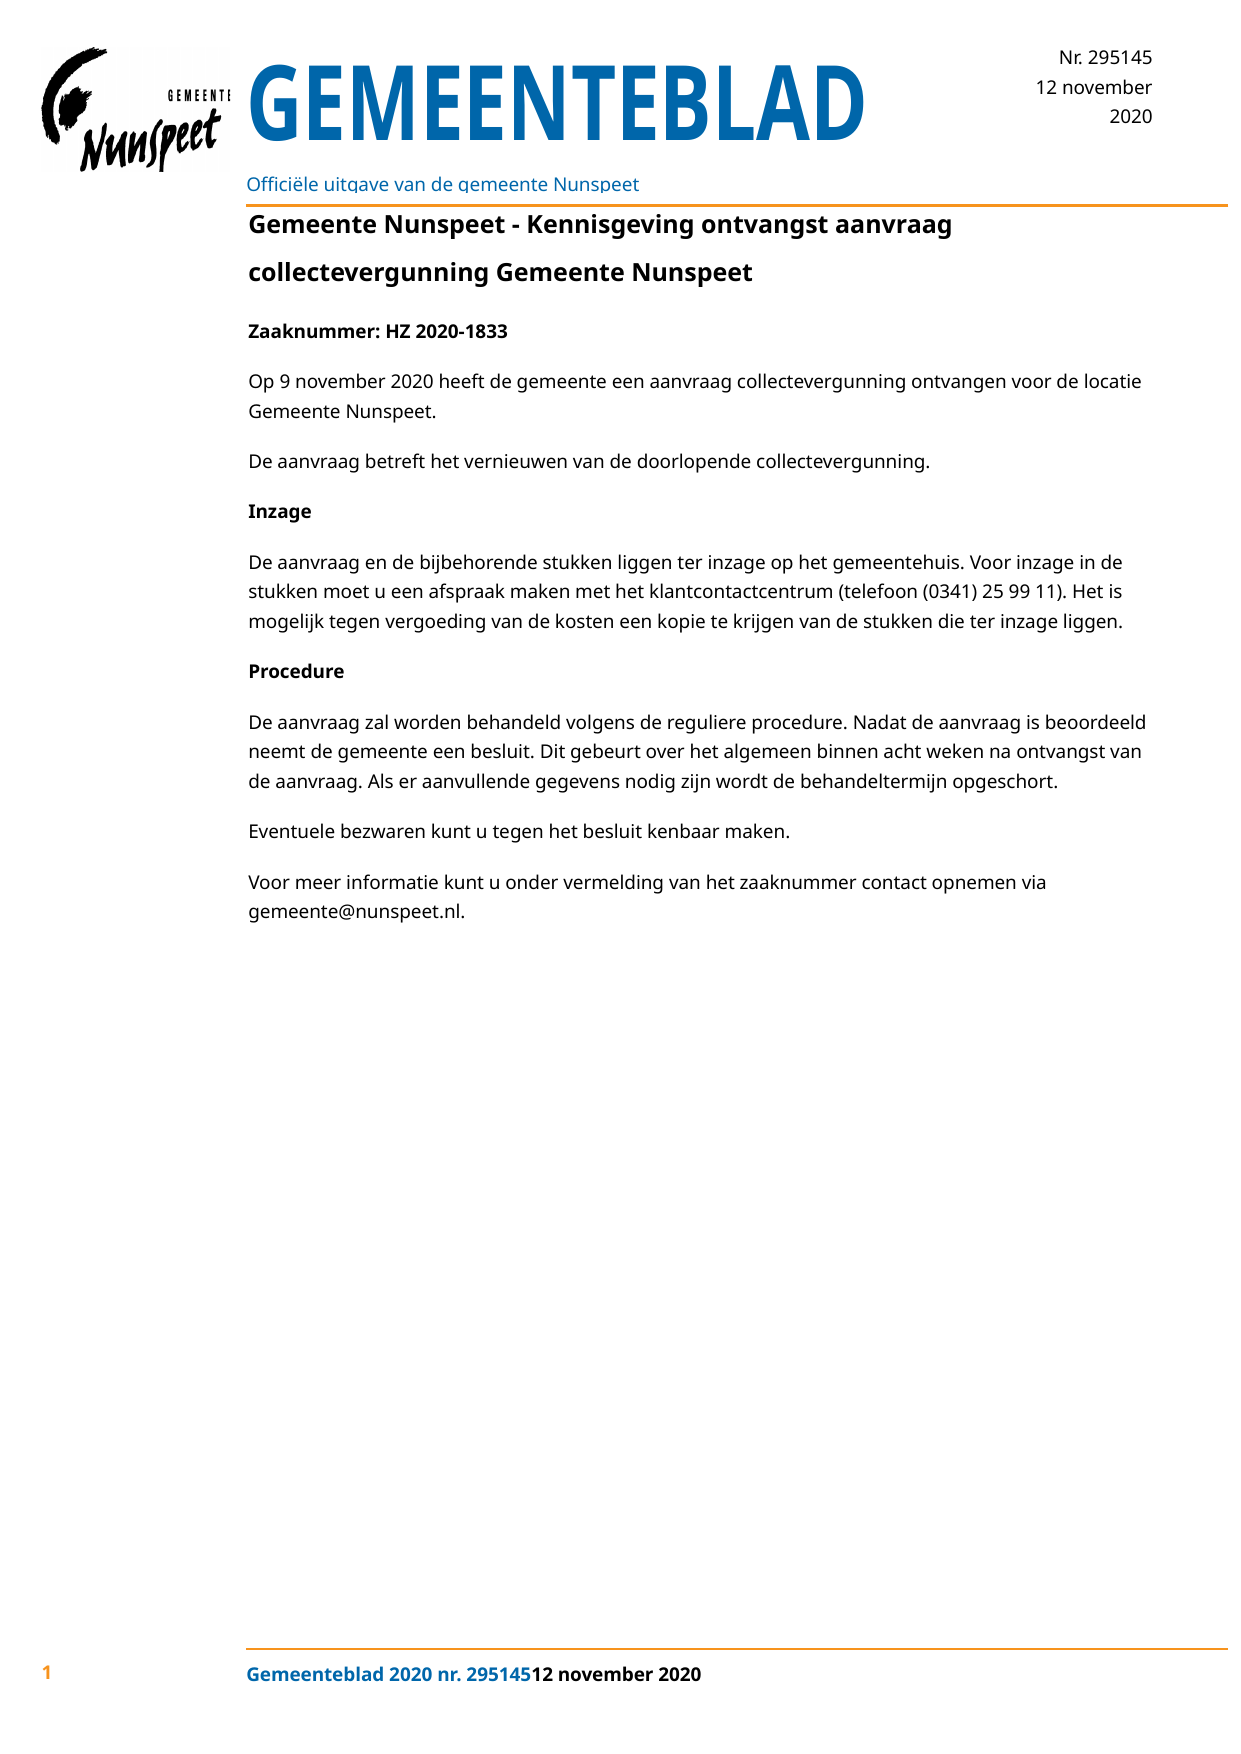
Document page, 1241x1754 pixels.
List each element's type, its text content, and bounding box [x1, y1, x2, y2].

text Procedure [248, 659, 1152, 684]
picture [41, 47, 231, 172]
text Voor meer informatie kunt u onder vermelding van het zaaknummer contact opnemen via gemeente@nunspeet.nl. [248, 869, 1152, 924]
text Inzage [248, 499, 1152, 524]
text Zaaknummer: HZ 2020-1833 [248, 318, 1152, 344]
text Gemeente Nunspeet - Kennisgeving ontvangst aanvraag collectevergunning Gemeente Nunspeet [248, 207, 1152, 288]
text De aanvraag en de bijbehorende stukken liggen ter inzage op het gemeentehuis. Voor inzage in de stukken moet u een afspraak maken met het klantcontactcentrum (telefoon (0341) 25 99 11). Het is mogelijk tegen vergoeding van de kosten een kopie te krijgen van de stukken die ter inzage liggen. [248, 549, 1152, 634]
text De aanvraag betreft het vernieuwen van de doorlopende collectevergunning. [248, 448, 1152, 474]
text Eventuele bezwaren kunt u tegen het besluit kenbaar maken. [248, 819, 1152, 844]
text Op 9 november 2020 heeft de gemeente een aanvraag collectevergunning ontvangen voor de locatie Gemeente Nunspeet. [248, 368, 1152, 424]
text De aanvraag zal worden behandeld volgens de reguliere procedure. Nadat de aanvraag is beoordeeld neemt de gemeente een besluit. Dit gebeurt over het algemeen binnen acht weken na ontvangst van de aanvraag. Als er aanvullende gegevens nodig zijn wordt de behandeltermijn opgeschort. [248, 709, 1152, 794]
